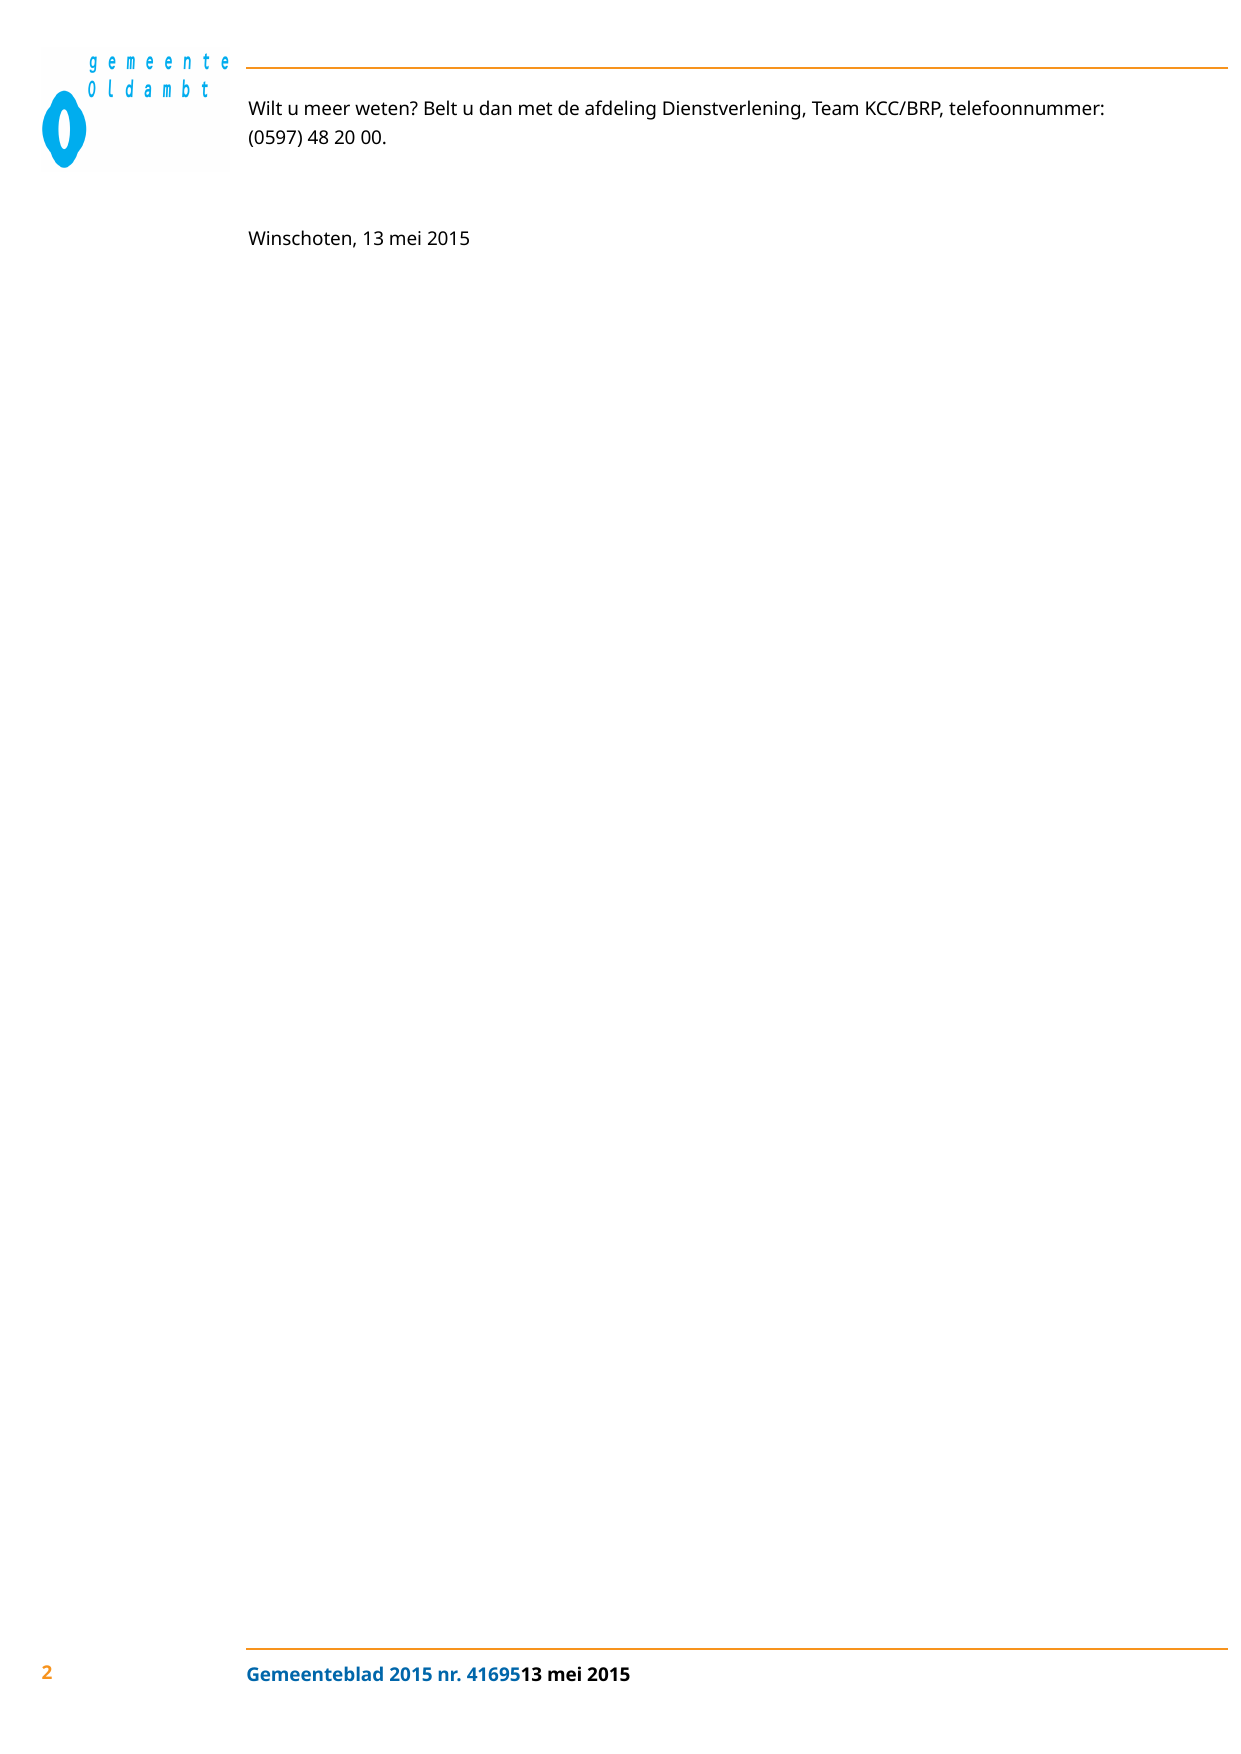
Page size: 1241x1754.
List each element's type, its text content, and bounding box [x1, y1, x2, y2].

picture [41, 47, 231, 172]
text Winschoten, 13 mei 2015 [248, 225, 1152, 251]
text Wilt u meer weten? Belt u dan met de afdeling Dienstverlening, Team KCC/BRP, telefoonnummer: (0597) 48 20 00. [248, 95, 1152, 150]
